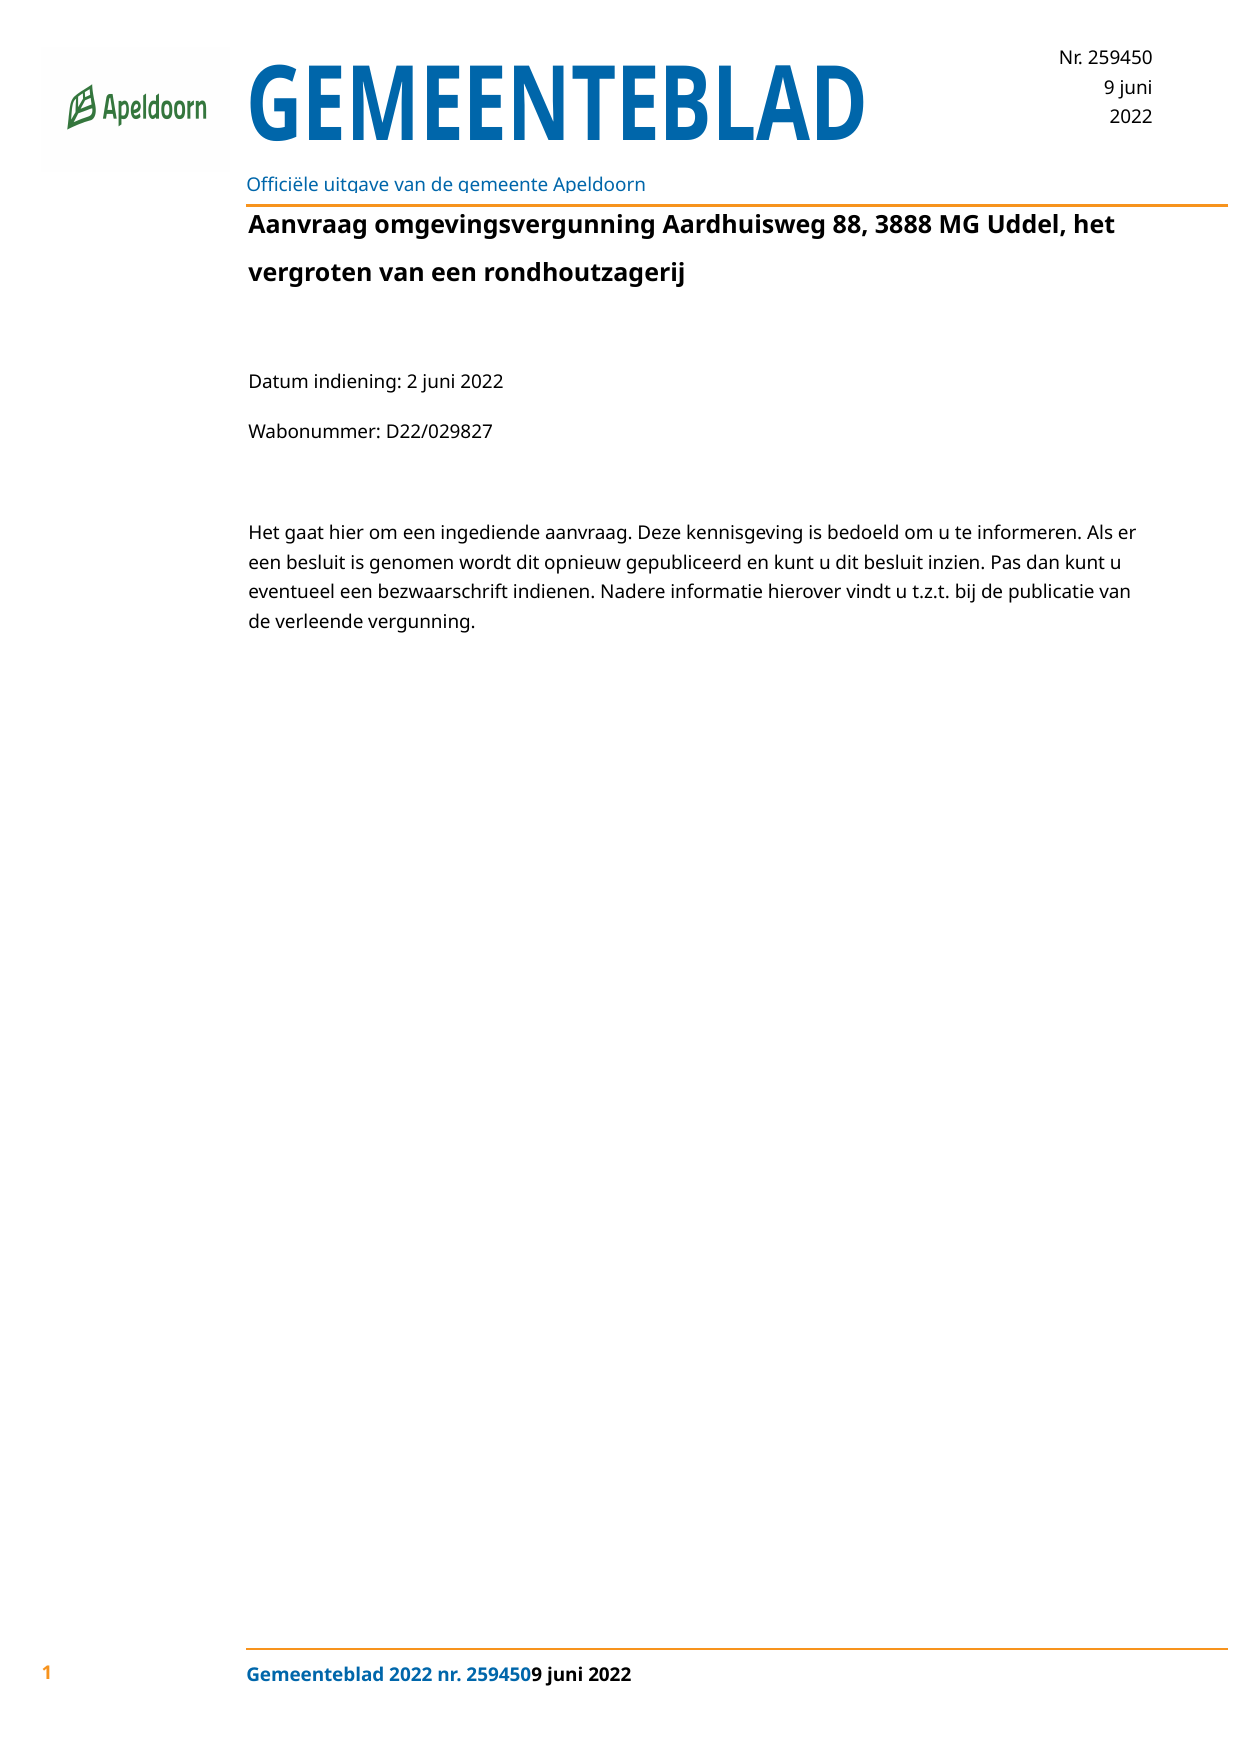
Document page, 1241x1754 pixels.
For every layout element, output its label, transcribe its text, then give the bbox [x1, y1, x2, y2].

text Het gaat hier om een ingediende aanvraag. Deze kennisgeving is bedoeld om u te informeren. Als er een besluit is genomen wordt dit opnieuw gepubliceerd en kunt u dit besluit inzien. Pas dan kunt u eventueel een bezwaarschrift indienen. Nadere informatie hierover vindt u t.z.t. bij de publicatie van de verleende vergunning. [248, 519, 1152, 634]
picture [41, 47, 231, 172]
text Wabonummer: D22/029827 [248, 419, 1152, 444]
text Datum indiening: 2 juni 2022 [248, 368, 1152, 394]
text Aanvraag omgevingsvergunning Aardhuisweg 88, 3888 MG Uddel, het vergroten van een rondhoutzagerij [248, 207, 1152, 288]
